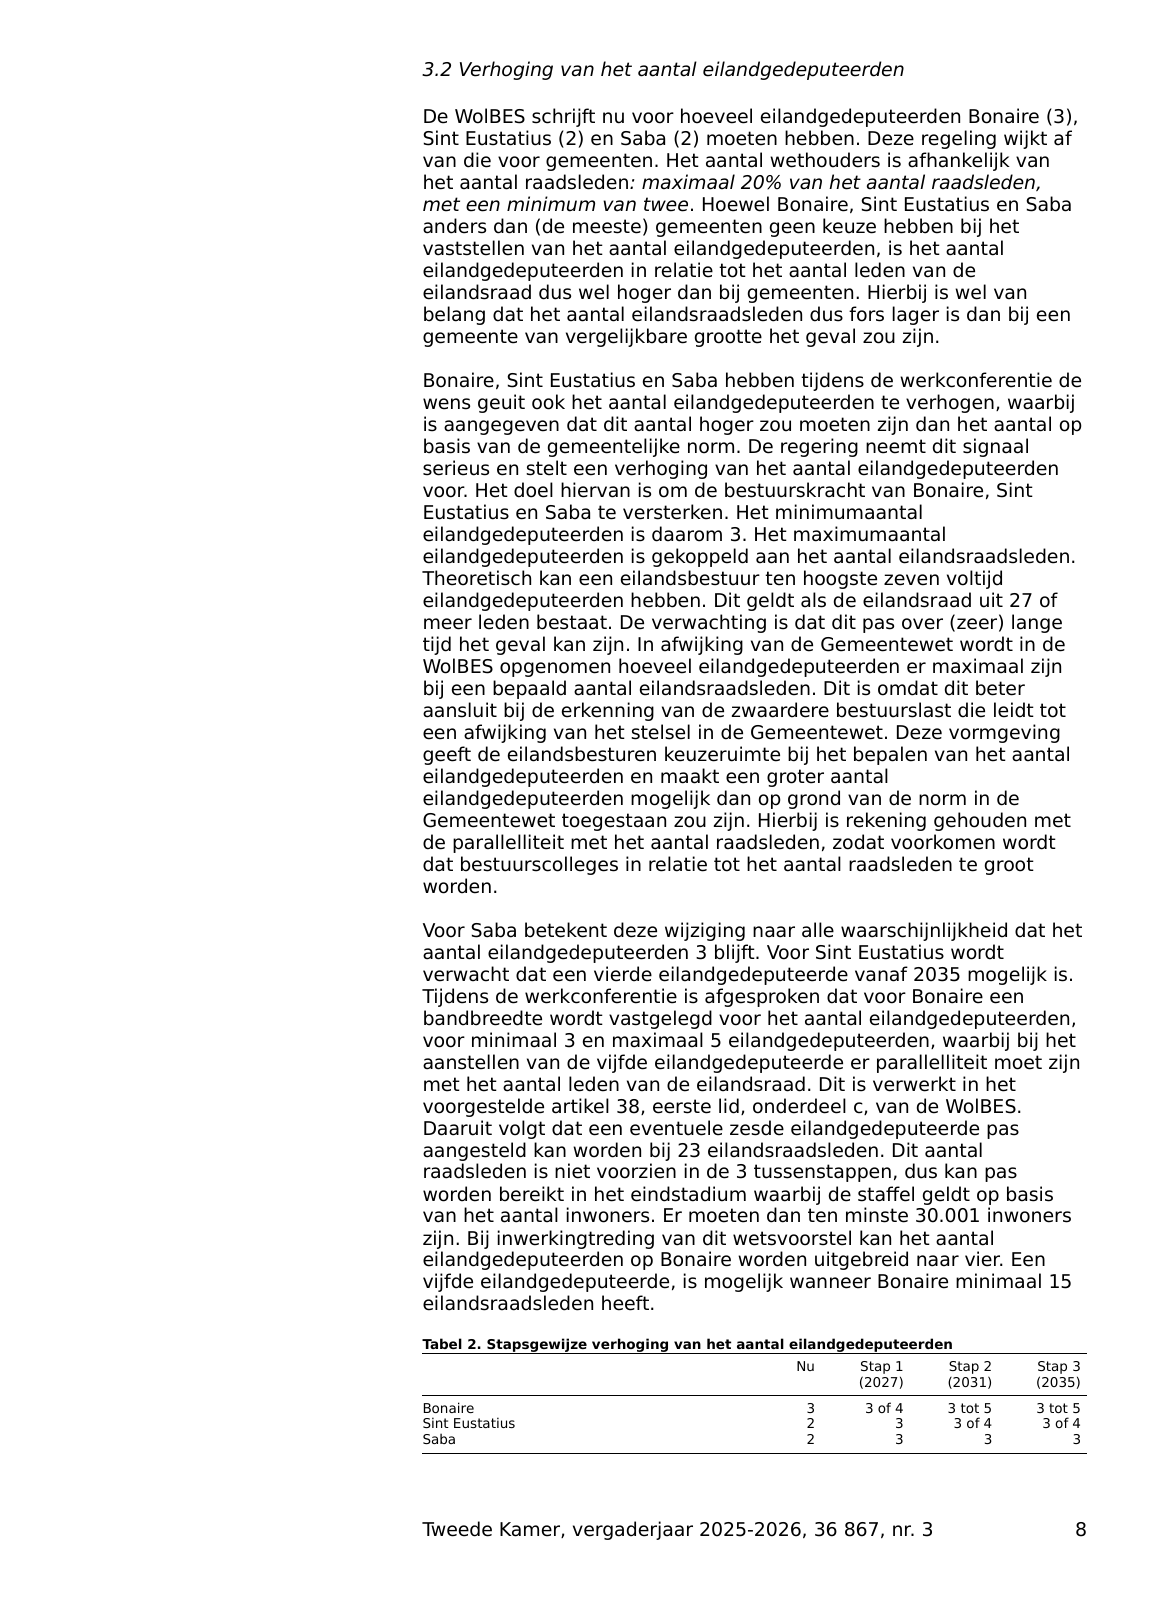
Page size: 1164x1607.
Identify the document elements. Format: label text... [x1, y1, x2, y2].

table_cell 3 [732, 1396, 821, 1416]
table_cell 2 [732, 1432, 821, 1452]
subtitle 3.2 Verhoging van het aantal eilandgedeputeerden [422, 59, 1087, 81]
table_cell Nu [732, 1354, 821, 1395]
table_cell Sint Eustatius [422, 1416, 732, 1432]
text De WolBES schrijft nu voor hoeveel eilandgedeputeerden Bonaire (3), Sint Eustatius (2) en Saba (2) moeten hebben. Deze regeling wijkt af van die voor gemeenten. Het aantal wethouders is afhankelijk van het aantal raadsleden: maximaal 20% van het aantal raadsleden, met een minimum van twee. Hoewel Bonaire, Sint Eustatius en Saba anders dan (de meeste) gemeenten geen keuze hebben bij het vaststellen van het aantal eilandgedeputeerden, is het aantal eilandgedeputeerden in relatie tot het aantal leden van de eilandsraad dus wel hoger dan bij gemeenten. Hierbij is wel van belang dat het aantal eilandsraadsleden dus fors lager is dan bij een gemeente van vergelijkbare grootte het geval zou zijn. [422, 106, 1087, 348]
table_cell Bonaire [422, 1396, 732, 1416]
table_cell 2 [732, 1416, 821, 1432]
table_cell 3 [998, 1432, 1087, 1452]
table_cell [422, 1354, 732, 1395]
table_cell 3 [821, 1432, 909, 1452]
table_cell 3 [821, 1416, 909, 1432]
table_cell 3 of 4 [998, 1416, 1087, 1432]
table_cell 3 tot 5 [998, 1396, 1087, 1416]
table_cell Saba [422, 1432, 732, 1452]
table_cell Stap 2 (2031) [910, 1354, 998, 1395]
table_cell 3 [910, 1432, 998, 1452]
text Bonaire, Sint Eustatius en Saba hebben tijdens de werkconferentie de wens geuit ook het aantal eilandgedeputeerden te verhogen, waarbij is aangegeven dat dit aantal hoger zou moeten zijn dan het aantal op basis van de gemeentelijke norm. De regering neemt dit signaal serieus en stelt een verhoging van het aantal eilandgedeputeerden voor. Het doel hiervan is om de bestuurskracht van Bonaire, Sint Eustatius en Saba te versterken. Het minimumaantal eilandgedeputeerden is daarom 3. Het maximumaantal eilandgedeputeerden is gekoppeld aan het aantal eilandsraadsleden. Theoretisch kan een eilandsbestuur ten hoogste zeven voltijd eilandgedeputeerden hebben. Dit geldt als de eilandsraad uit 27 of meer leden bestaat. De verwachting is dat dit pas over (zeer) lange tijd het geval kan zijn. In afwijking van de Gemeentewet wordt in de WolBES opgenomen hoeveel eilandgedeputeerden er maximaal zijn bij een bepaald aantal eilandsraadsleden. Dit is omdat dit beter aansluit bij de erkenning van de zwaardere bestuurslast die leidt tot een afwijking van het stelsel in de Gemeentewet. Deze vormgeving geeft de eilandsbesturen keuzeruimte bij het bepalen van het aantal eilandgedeputeerden en maakt een groter aantal eilandgedeputeerden mogelijk dan op grond van de norm in de Gemeentewet toegestaan zou zijn. Hierbij is rekening gehouden met de parallelliteit met het aantal raadsleden, zodat voorkomen wordt dat bestuurscolleges in relatie tot het aantal raadsleden te groot worden. [422, 370, 1087, 897]
table_header Tabel 2. Stapsgewijze verhoging van het aantal eilandgedeputeerden [422, 1337, 1087, 1353]
text Voor Saba betekent deze wijziging naar alle waarschijnlijkheid dat het aantal eilandgedeputeerden 3 blijft. Voor Sint Eustatius wordt verwacht dat een vierde eilandgedeputeerde vanaf 2035 mogelijk is. Tijdens de werkconferentie is afgesproken dat voor Bonaire een bandbreedte wordt vastgelegd voor het aantal eilandgedeputeerden, voor minimaal 3 en maximaal 5 eilandgedeputeerden, waarbij bij het aanstellen van de vijfde eilandgedeputeerde er parallelliteit moet zijn met het aantal leden van de eilandsraad. Dit is verwerkt in het voorgestelde artikel 38, eerste lid, onderdeel c, van de WolBES. Daaruit volgt dat een eventuele zesde eilandgedeputeerde pas aangesteld kan worden bij 23 eilandsraadsleden. Dit aantal raadsleden is niet voorzien in de 3 tussenstappen, dus kan pas worden bereikt in het eindstadium waarbij de staffel geldt op basis van het aantal inwoners. Er moeten dan ten minste 30.001 inwoners zijn. Bij inwerkingtreding van dit wetsvoorstel kan het aantal eilandgedeputeerden op Bonaire worden uitgebreid naar vier. Een vijfde eilandgedeputeerde, is mogelijk wanneer Bonaire minimaal 15 eilandsraadsleden heeft. [422, 920, 1087, 1315]
table_cell 3 of 4 [821, 1396, 909, 1416]
table_cell Stap 1 (2027) [821, 1354, 909, 1395]
table_cell 3 of 4 [910, 1416, 998, 1432]
table_cell Stap 3 (2035) [998, 1354, 1087, 1395]
table_cell 3 tot 5 [910, 1396, 998, 1416]
